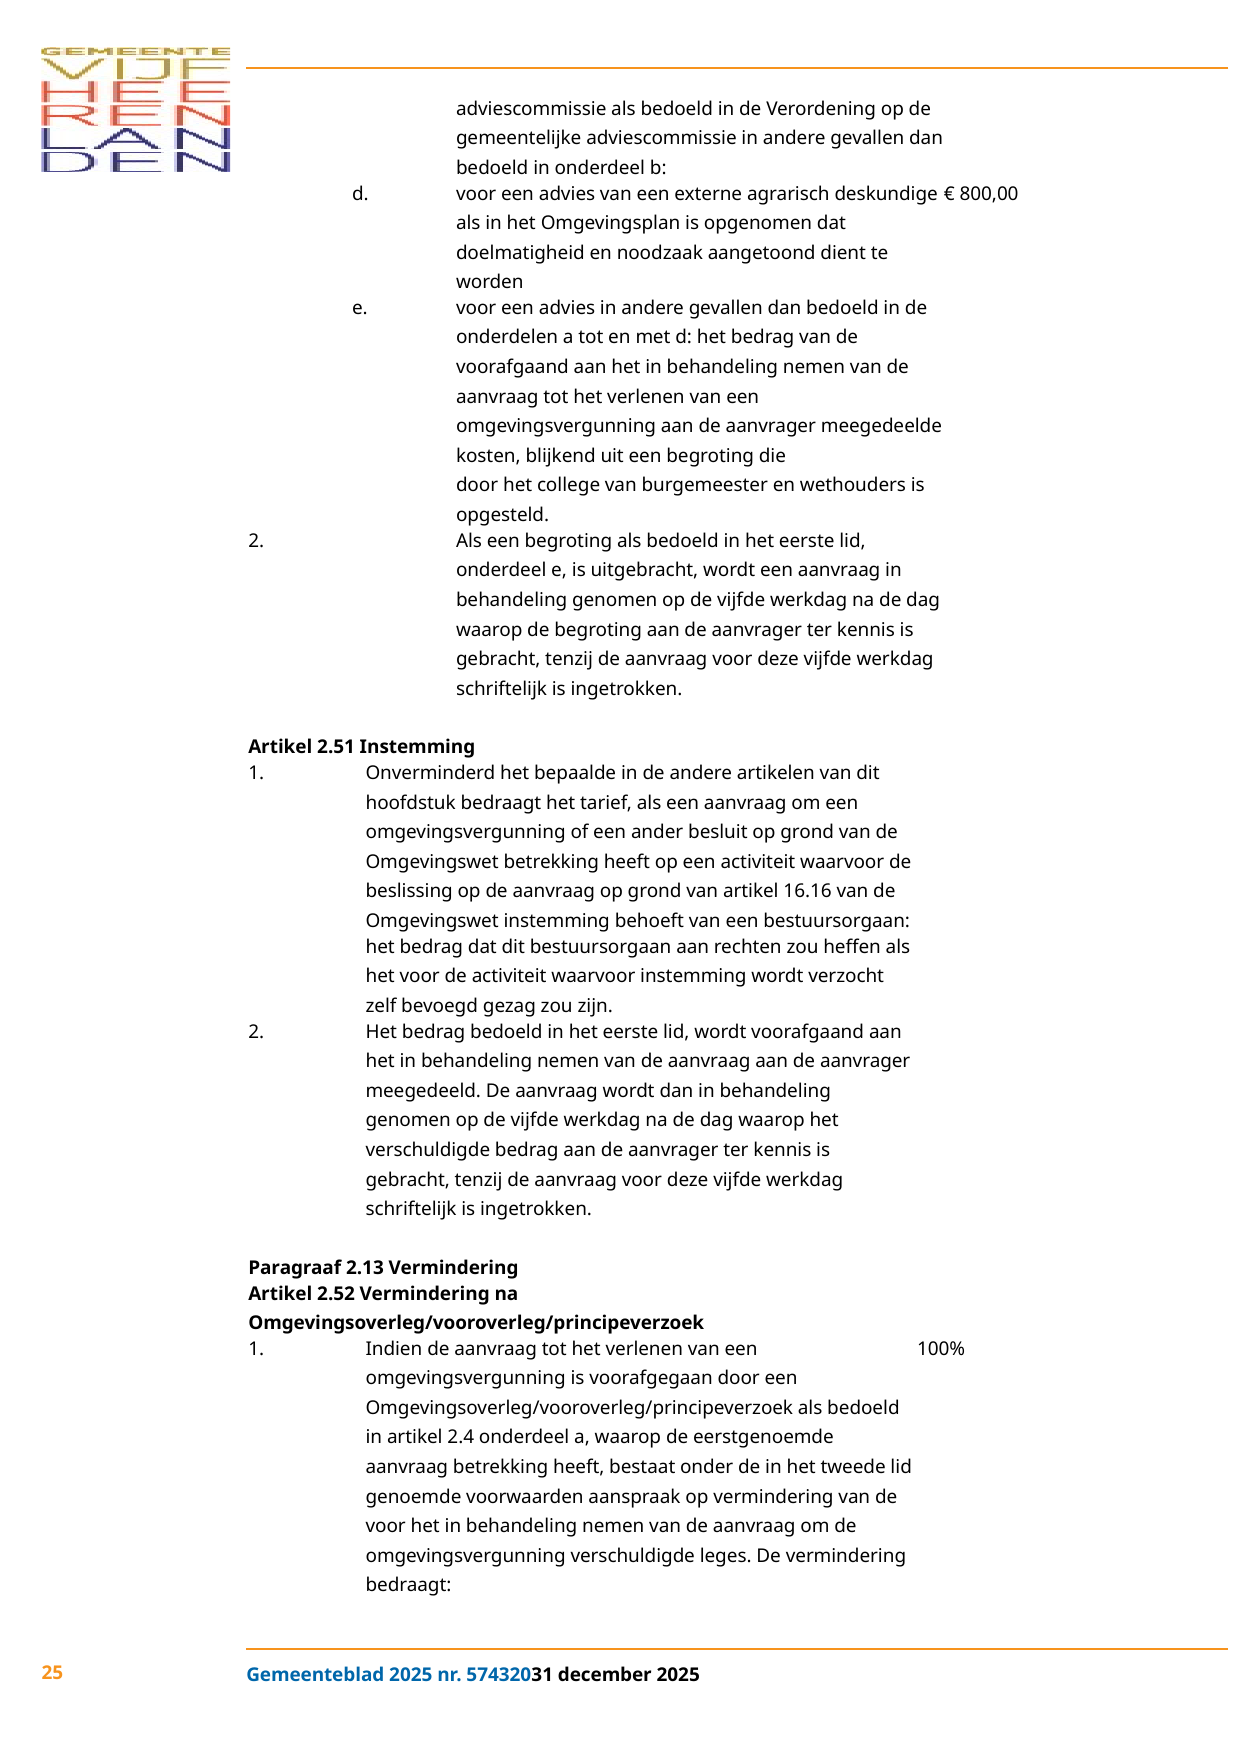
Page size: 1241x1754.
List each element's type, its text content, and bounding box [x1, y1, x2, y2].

table_cell 2. [248, 527, 456, 701]
table_cell [944, 294, 1048, 527]
table_cell [248, 95, 352, 180]
table_cell [248, 180, 352, 294]
table_header [1034, 734, 1152, 759]
table_cell voor een advies van een externe agrarisch deskundige als in het Omgevingsplan is opgenomen dat doelmatigheid en noodzaak aangetoond dient te worden [456, 180, 944, 294]
table_cell [248, 933, 365, 1018]
table_cell [917, 759, 1034, 933]
table_cell [917, 933, 1034, 1018]
table_header [917, 734, 1034, 759]
table_cell Indien de aanvraag tot het verlenen van een omgevingsvergunning is voorafgegaan door een Omgevingsoverleg/vooroverleg/principeverzoek als bedoeld in artikel 2.4 onderdeel a, waarop de eerstgenoemde aanvraag betrekking heeft, bestaat onder de in het tweede lid genoemde voorwaarden aanspraak op vermindering van de voor het in behandeling nemen van de aanvraag om de omgevingsvergunning verschuldigde leges. De vermindering bedraagt: [365, 1335, 917, 1597]
table_cell Artikel 2.52 Vermindering na Omgevingsoverleg/vooroverleg/principeverzoek [248, 1280, 917, 1335]
picture [41, 47, 231, 172]
table_cell Het bedrag bedoeld in het eerste lid, wordt voorafgaand aan het in behandeling nemen van de aanvraag aan de aanvrager meegedeeld. De aanvraag wordt dan in behandeling genomen op de vijfde werkdag na de dag waarop het verschuldigde bedrag aan de aanvrager ter kennis is gebracht, tenzij de aanvraag voor deze vijfde werkdag schriftelijk is ingetrokken. [365, 1018, 917, 1221]
table_cell voor een advies in andere gevallen dan bedoeld in de onderdelen a tot en met d: het bedrag van de voorafgaand aan het in behandeling nemen van de aanvraag tot het verlenen van een omgevingsvergunning aan de aanvrager meegedeelde kosten, blijkend uit een begroting die door het college van burgemeester en wethouders is opgesteld. [456, 294, 944, 527]
table_cell 1. [248, 759, 365, 933]
table_cell [1034, 1018, 1152, 1221]
table_cell adviescommissie als bedoeld in de Verordening op de gemeentelijke adviescommissie in andere gevallen dan bedoeld in onderdeel b: [456, 95, 944, 180]
table_cell [248, 294, 352, 527]
table_cell [1034, 933, 1152, 1018]
table_cell [944, 527, 1048, 701]
table_cell [1048, 527, 1152, 701]
table_cell [352, 95, 456, 180]
table_cell 2. [248, 1018, 365, 1221]
table_cell 1. [248, 1335, 365, 1597]
table_cell [1034, 1335, 1152, 1597]
table_cell [917, 1280, 1152, 1335]
table_cell 100% [917, 1335, 1034, 1597]
table_cell [1048, 95, 1152, 180]
table_cell d. [352, 180, 456, 294]
table_cell Onverminderd het bepaalde in de andere artikelen van dit hoofdstuk bedraagt het tarief, als een aanvraag om een omgevingsvergunning of een ander besluit op grond van de Omgevingswet betrekking heeft op een activiteit waarvoor de beslissing op de aanvraag op grond van artikel 16.16 van de Omgevingswet instemming behoeft van een bestuursorgaan: [365, 759, 917, 933]
table_header [917, 1254, 1152, 1280]
table_cell [1034, 759, 1152, 933]
table_cell e. [352, 294, 456, 527]
table_cell het bedrag dat dit bestuursorgaan aan rechten zou heffen als het voor de activiteit waarvoor instemming wordt verzocht zelf bevoegd gezag zou zijn. [365, 933, 917, 1018]
table_header Paragraaf 2.13 Vermindering [248, 1254, 917, 1280]
table_cell [944, 95, 1048, 180]
table_cell [1048, 180, 1152, 294]
table_cell [1048, 294, 1152, 527]
table_cell € 800,00 [944, 180, 1048, 294]
table_header Artikel 2.51 Instemming [248, 734, 917, 759]
table_cell [917, 1018, 1034, 1221]
table_cell Als een begroting als bedoeld in het eerste lid, onderdeel e, is uitgebracht, wordt een aanvraag in behandeling genomen op de vijfde werkdag na de dag waarop de begroting aan de aanvrager ter kennis is gebracht, tenzij de aanvraag voor deze vijfde werkdag schriftelijk is ingetrokken. [456, 527, 944, 701]
